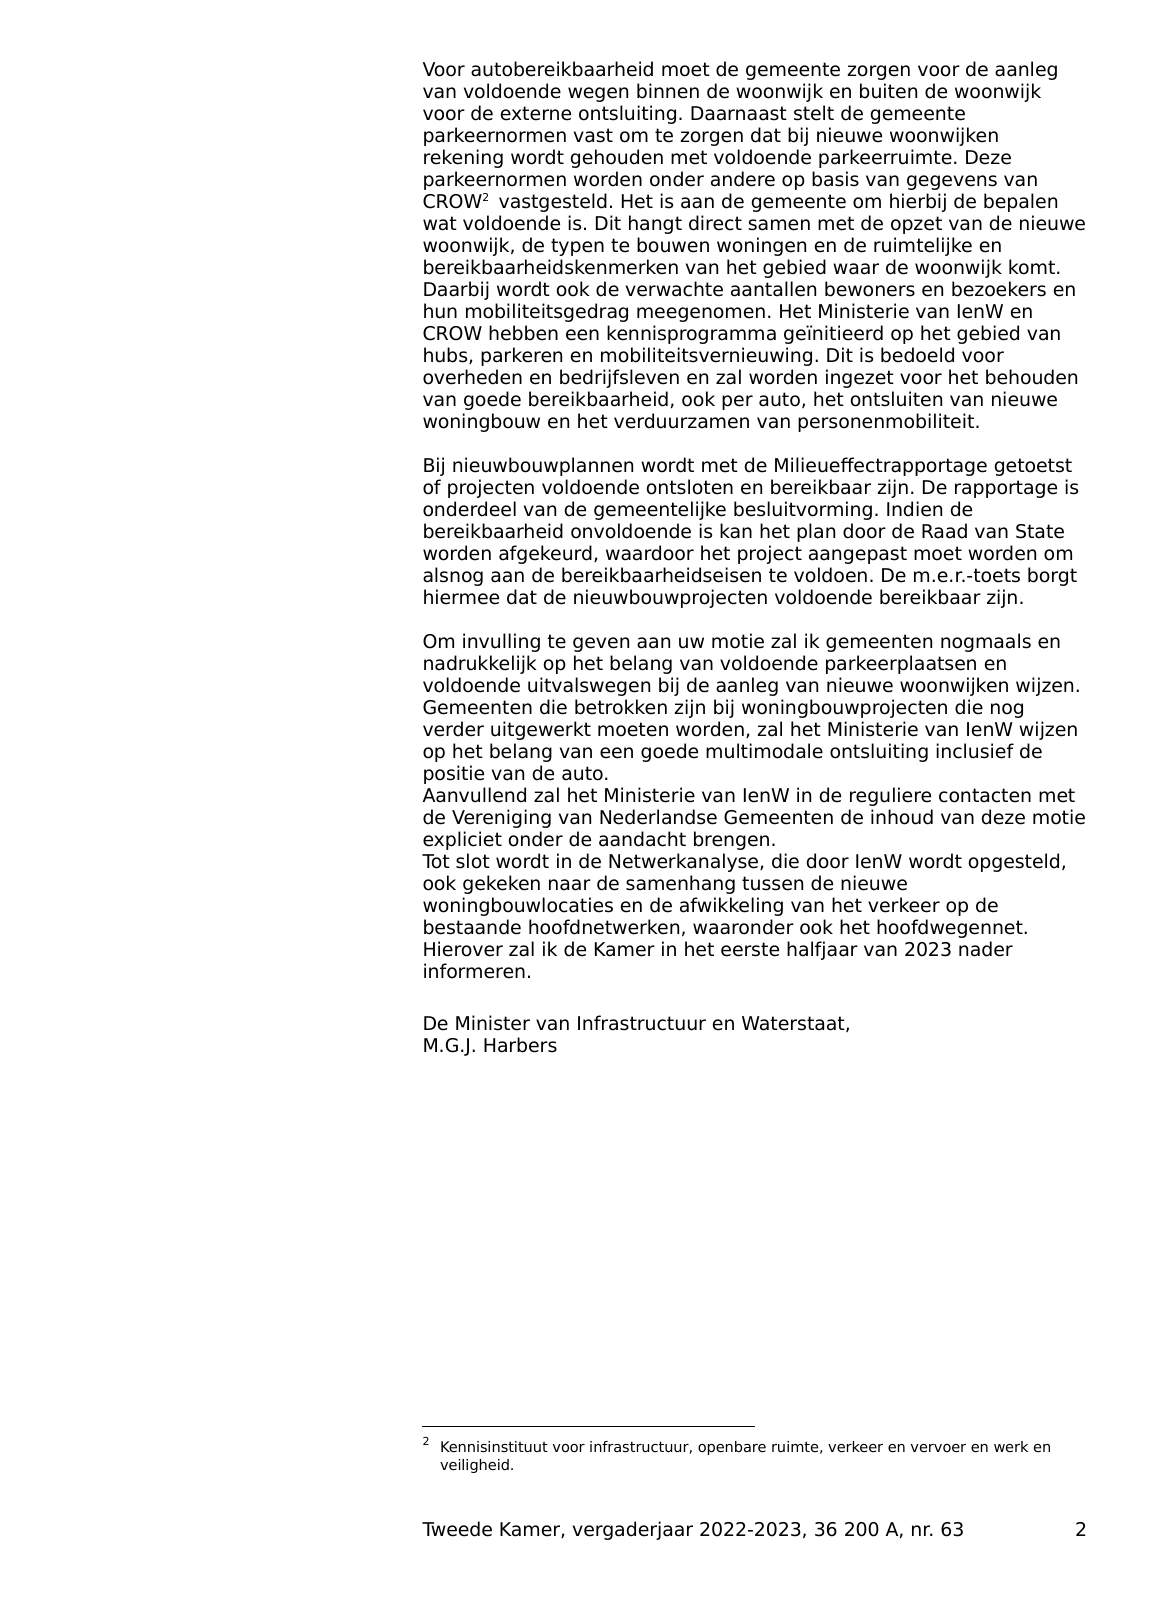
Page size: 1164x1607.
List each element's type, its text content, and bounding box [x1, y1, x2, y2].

text Voor autobereikbaarheid moet de gemeente zorgen voor de aanleg van voldoende wegen binnen de woonwijk en buiten de woonwijk voor de externe ontsluiting. Daarnaast stelt de gemeente parkeernormen vast om te zorgen dat bij nieuwe woonwijken rekening wordt gehouden met voldoende parkeerruimte. Deze parkeernormen worden onder andere op basis van gegevens van CROW vastgesteld. Het is aan de gemeente om hierbij de bepalen wat voldoende is. Dit hangt direct samen met de opzet van de nieuwe woonwijk, de typen te bouwen woningen en de ruimtelijke en bereikbaarheidskenmerken van het gebied waar de woonwijk komt. Daarbij wordt ook de verwachte aantallen bewoners en bezoekers en hun mobiliteitsgedrag meegenomen. Het Ministerie van IenW en CROW hebben een kennisprogramma geïnitieerd op het gebied van hubs, parkeren en mobiliteitsvernieuwing. Dit is bedoeld voor overheden en bedrijfsleven en zal worden ingezet voor het behouden van goede bereikbaarheid, ook per auto, het ontsluiten van nieuwe woningbouw en het verduurzamen van personenmobiliteit. [422, 59, 1087, 433]
text Tot slot wordt in de Netwerkanalyse, die door IenW wordt opgesteld, ook gekeken naar de samenhang tussen de nieuwe woningbouwlocaties en de afwikkeling van het verkeer op de bestaande hoofdnetwerken, waaronder ook het hoofdwegennet. Hierover zal ik de Kamer in het eerste halfjaar van 2023 nader informeren. [422, 851, 1087, 983]
text De Minister van Infrastructuur en Waterstaat, M.G.J. Harbers [422, 1013, 1087, 1057]
text Gemeenten die betrokken zijn bij woningbouwprojecten die nog verder uitgewerkt moeten worden, zal het Ministerie van IenW wijzen op het belang van een goede multimodale ontsluiting inclusief de positie van de auto. [422, 697, 1087, 785]
text Kennisinstituut voor infrastructuur, openbare ruimte, verkeer en vervoer en werk en veiligheid. [422, 1435, 1087, 1474]
text Om invulling te geven aan uw motie zal ik gemeenten nogmaals en nadrukkelijk op het belang van voldoende parkeerplaatsen en voldoende uitvalswegen bij de aanleg van nieuwe woonwijken wijzen. [422, 631, 1087, 697]
text Aanvullend zal het Ministerie van IenW in de reguliere contacten met de Vereniging van Nederlandse Gemeenten de inhoud van deze motie expliciet onder de aandacht brengen. [422, 785, 1087, 851]
text Bij nieuwbouwplannen wordt met de Milieueffectrapportage getoetst of projecten voldoende ontsloten en bereikbaar zijn. De rapportage is onderdeel van de gemeentelijke besluitvorming. Indien de bereikbaarheid onvoldoende is kan het plan door de Raad van State worden afgekeurd, waardoor het project aangepast moet worden om alsnog aan de bereikbaarheidseisen te voldoen. De m.e.r.-toets borgt hiermee dat de nieuwbouwprojecten voldoende bereikbaar zijn. [422, 455, 1087, 609]
